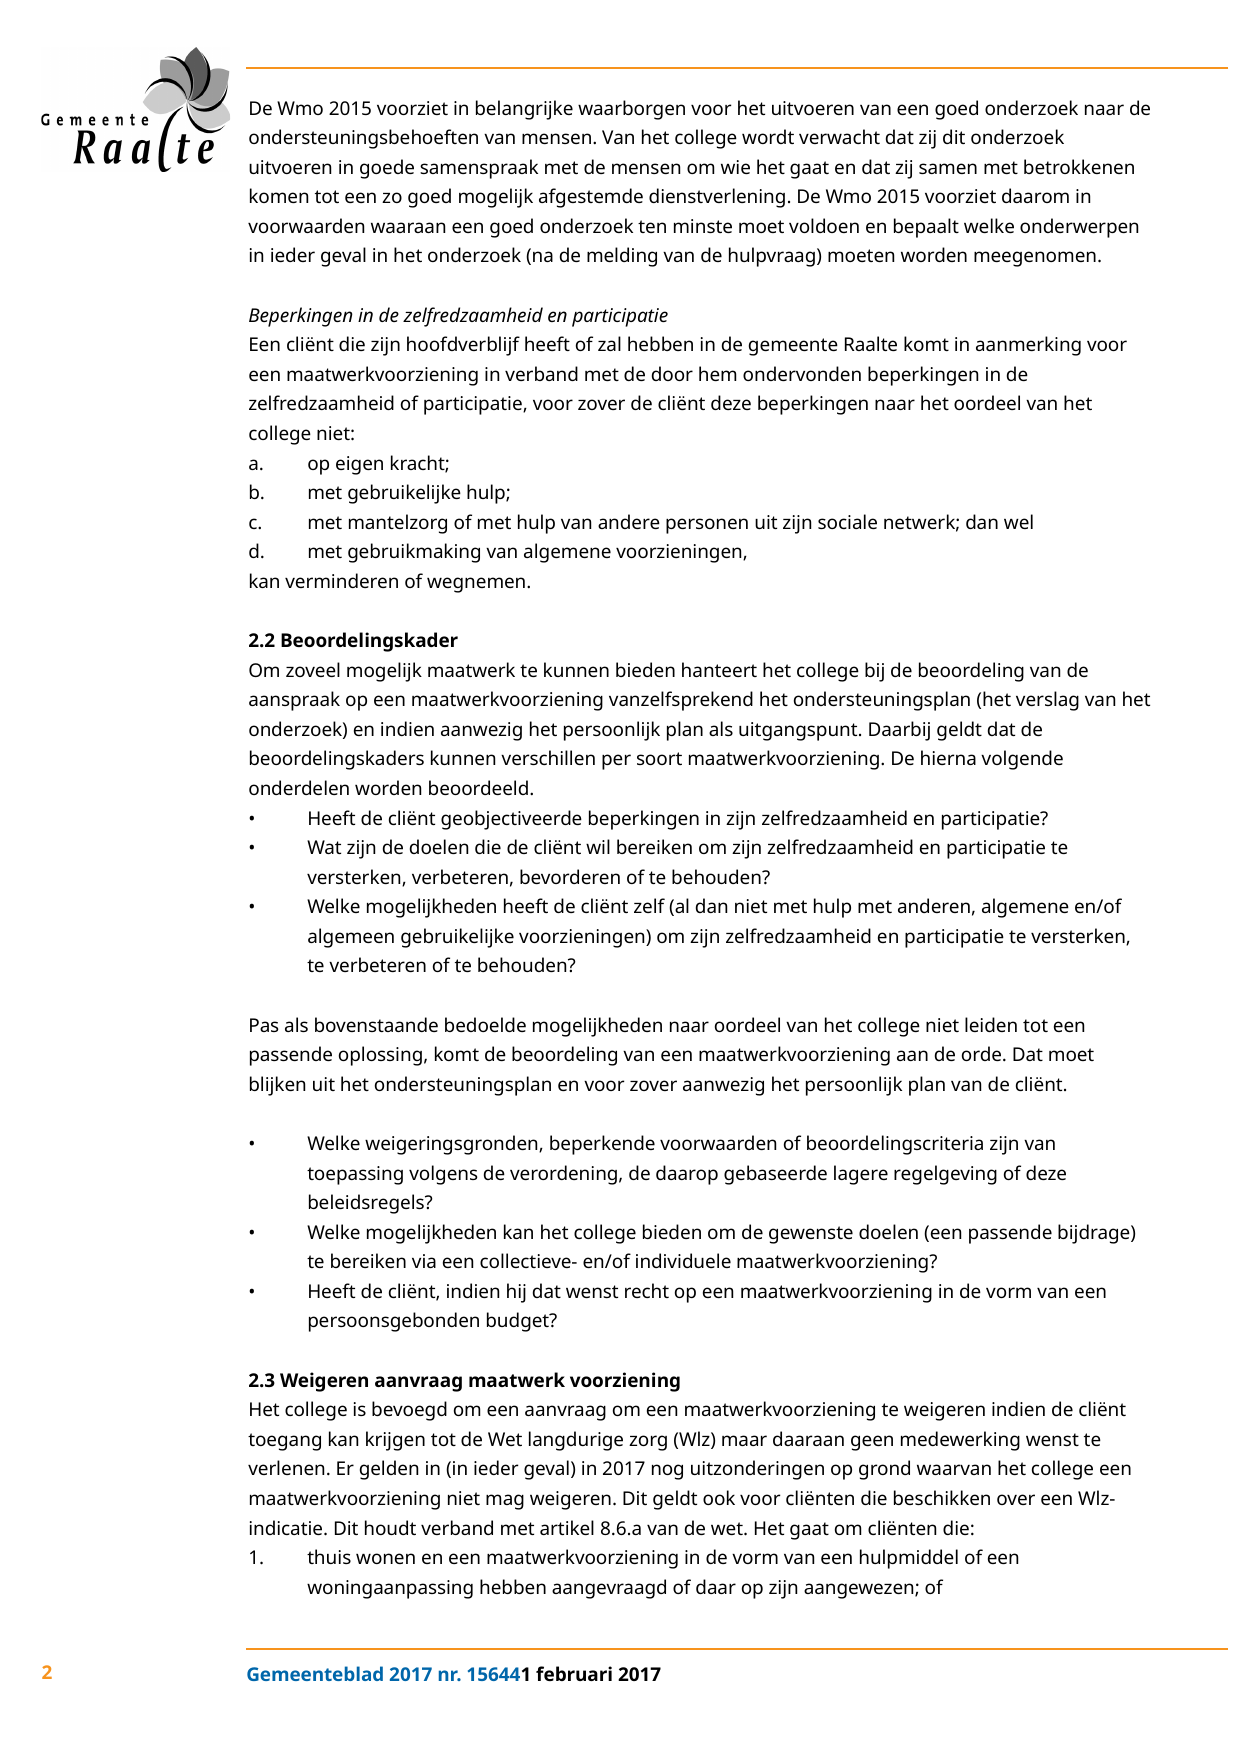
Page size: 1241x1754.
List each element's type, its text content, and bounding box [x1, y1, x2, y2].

text 2.3 Weigeren aanvraag maatwerk voorziening [248, 1367, 1152, 1393]
list thuis wonen en een maatwerkvoorziening in de vorm van een hulpmiddel of een woningaanpassing hebben aangevraagd of daar op zijn aangewezen; of [248, 1544, 1152, 1600]
text 2.2 Beoordelingskader [248, 627, 1152, 653]
text Een cliënt die zijn hoofdverblijf heeft of zal hebben in de gemeente Raalte komt in aanmerking voor een maatwerkvoorziening in verband met de door hem ondervonden beperkingen in de zelfredzaamheid of participatie, voor zover de cliënt deze beperkingen naar het oordeel van het college niet: [248, 331, 1152, 446]
text Beperkingen in de zelfredzaamheid en participatie [248, 302, 1152, 328]
text De Wmo 2015 voorziet in belangrijke waarborgen voor het uitvoeren van een goed onderzoek naar de ondersteuningsbehoeften van mensen. Van het college wordt verwacht dat zij dit onderzoek uitvoeren in goede samenspraak met de mensen om wie het gaat en dat zij samen met betrokkenen komen tot een zo goed mogelijk afgestemde dienstverlening. De Wmo 2015 voorziet daarom in voorwaarden waaraan een goed onderzoek ten minste moet voldoen en bepaalt welke onderwerpen in ieder geval in het onderzoek (na de melding van de hulpvraag) moeten worden meegenomen. [248, 95, 1152, 268]
text Het college is bevoegd om een aanvraag om een maatwerkvoorziening te weigeren indien de cliënt toegang kan krijgen tot de Wet langdurige zorg (Wlz) maar daaraan geen medewerking wenst te verlenen. Er gelden in (in ieder geval) in 2017 nog uitzonderingen op grond waarvan het college een maatwerkvoorziening niet mag weigeren. Dit geldt ook voor cliënten die beschikken over een Wlz-indicatie. Dit houdt verband met artikel 8.6.a van de wet. Het gaat om cliënten die: [248, 1396, 1152, 1541]
list Welke mogelijkheden heeft de cliënt zelf (al dan niet met hulp met anderen, algemene en/of algemeen gebruikelijke voorzieningen) om zijn zelfredzaamheid en participatie te versterken, te verbeteren of te behouden? [248, 893, 1152, 978]
list Welke mogelijkheden kan het college bieden om de gewenste doelen (een passende bijdrage) te bereiken via een collectieve- en/of individuele maatwerkvoorziening? [248, 1219, 1152, 1274]
text Om zoveel mogelijk maatwerk te kunnen bieden hanteert het college bij de beoordeling van de aanspraak op een maatwerkvoorziening vanzelfsprekend het ondersteuningsplan (het verslag van het onderzoek) en indien aanwezig het persoonlijk plan als uitgangspunt. Daarbij geldt dat de beoordelingskaders kunnen verschillen per soort maatwerkvoorziening. De hierna volgende onderdelen worden beoordeeld. [248, 657, 1152, 801]
list met gebruikmaking van algemene voorzieningen, [248, 538, 1152, 564]
list Welke weigeringsgronden, beperkende voorwaarden of beoordelingscriteria zijn van toepassing volgens de verordening, de daarop gebaseerde lagere regelgeving of deze beleidsregels? [248, 1130, 1152, 1215]
list met mantelzorg of met hulp van andere personen uit zijn sociale netwerk; dan wel [248, 509, 1152, 535]
list Heeft de cliënt geobjectiveerde beperkingen in zijn zelfredzaamheid en participatie? [248, 805, 1152, 831]
list Heeft de cliënt, indien hij dat wenst recht op een maatwerkvoorziening in de vorm van een persoonsgebonden budget? [248, 1278, 1152, 1333]
picture [41, 47, 231, 172]
list met gebruikelijke hulp; [248, 479, 1152, 505]
text Pas als bovenstaande bedoelde mogelijkheden naar oordeel van het college niet leiden tot een passende oplossing, komt de beoordeling van een maatwerkvoorziening aan de orde. Dat moet blijken uit het ondersteuningsplan en voor zover aanwezig het persoonlijk plan van de cliënt. [248, 1012, 1152, 1097]
list op eigen kracht; [248, 450, 1152, 476]
text kan verminderen of wegnemen. [248, 568, 1152, 594]
list Wat zijn de doelen die de cliënt wil bereiken om zijn zelfredzaamheid en participatie te versterken, verbeteren, bevorderen of te behouden? [248, 834, 1152, 890]
